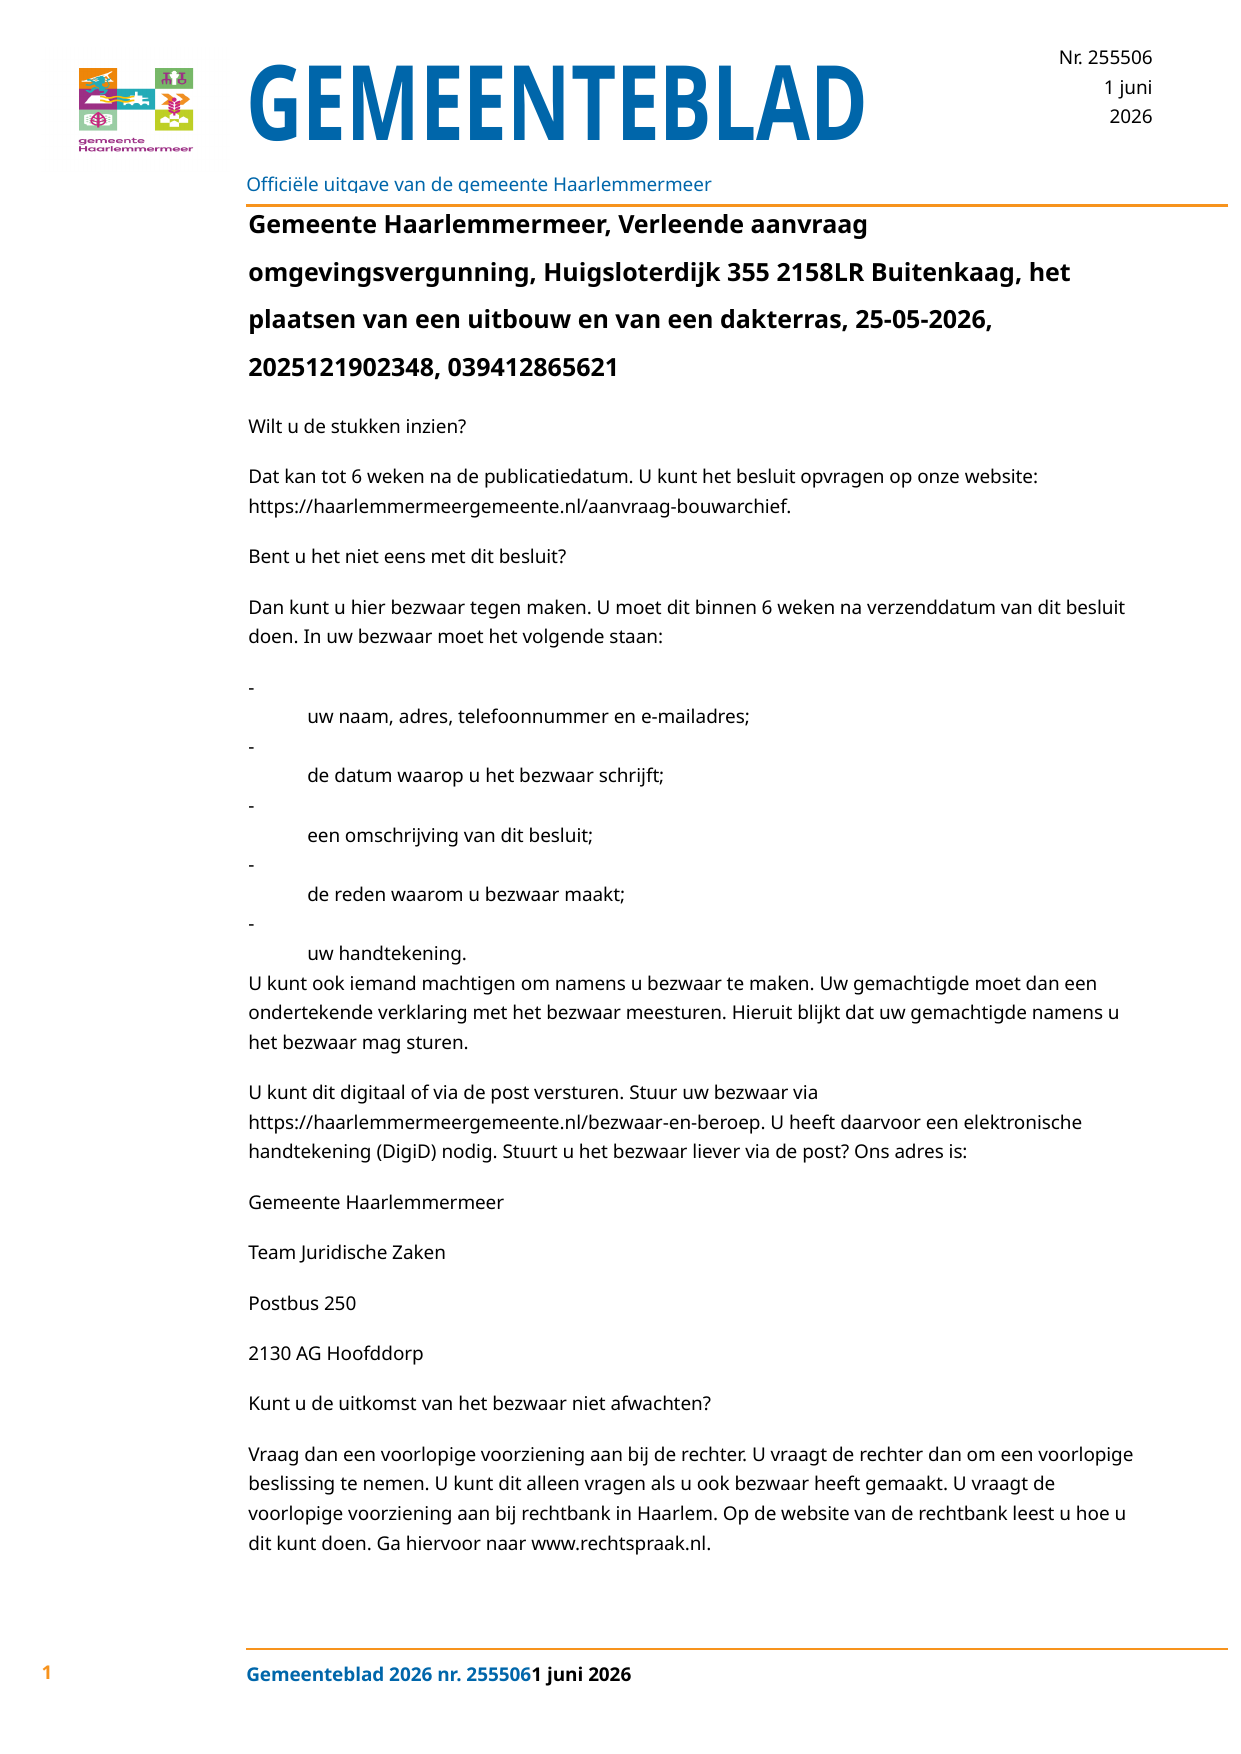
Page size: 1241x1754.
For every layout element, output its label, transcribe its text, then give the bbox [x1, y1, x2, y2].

text Bent u het niet eens met dit besluit? [248, 543, 1152, 569]
text U kunt dit digitaal of via de post versturen. Stuur uw bezwaar via https://haarlemmermeergemeente.nl/bezwaar-en-beroep. U heeft daarvoor een elektronische handtekening (DigiD) nodig. Stuurt u het bezwaar liever via de post? Ons adres is: [248, 1079, 1152, 1164]
text Postbus 250 [248, 1290, 1152, 1316]
text U kunt ook iemand machtigen om namens u bezwaar te maken. Uw gemachtigde moet dan een ondertekende verklaring met het bezwaar meesturen. Hieruit blijkt dat uw gemachtigde namens u het bezwaar mag sturen. [248, 970, 1152, 1055]
text Gemeente Haarlemmermeer, Verleende aanvraag omgevingsvergunning, Huigsloterdijk 355 2158LR Buitenkaag, het plaatsen van een uitbouw en van een dakterras, 25-05-2026, 2025121902348, 039412865621 [248, 207, 1152, 384]
text Team Juridische Zaken [248, 1239, 1152, 1265]
picture [41, 47, 231, 172]
text Gemeente Haarlemmermeer [248, 1189, 1152, 1215]
list de datum waarop u het bezwaar schrijft; [248, 763, 1152, 788]
text Vraag dan een voorlopige voorziening aan bij de rechter. U vraagt de rechter dan om een voorlopige beslissing te nemen. U kunt dit alleen vragen als u ook bezwaar heeft gemaakt. U vraagt de voorlopige voorziening aan bij rechtbank in Haarlem. Op de website van de rechtbank leest u hoe u dit kunt doen. Ga hiervoor naar www.rechtspraak.nl. [248, 1441, 1152, 1556]
text Dat kan tot 6 weken na de publicatiedatum. U kunt het besluit opvragen op onze website: https://haarlemmermeergemeente.nl/aanvraag-bouwarchief. [248, 463, 1152, 519]
list een omschrijving van dit besluit; [248, 822, 1152, 848]
text Kunt u de uitkomst van het bezwaar niet afwachten? [248, 1391, 1152, 1416]
text 2130 AG Hoofddorp [248, 1340, 1152, 1366]
list de reden waarom u bezwaar maakt; [248, 881, 1152, 907]
text Dan kunt u hier bezwaar tegen maken. U moet dit binnen 6 weken na verzenddatum van dit besluit doen. In uw bezwaar moet het volgende staan: [248, 594, 1152, 649]
list uw handtekening. [248, 940, 1152, 966]
text Wilt u de stukken inzien? [248, 413, 1152, 439]
list uw naam, adres, telefoonnummer en e-mailadres; [248, 703, 1152, 729]
